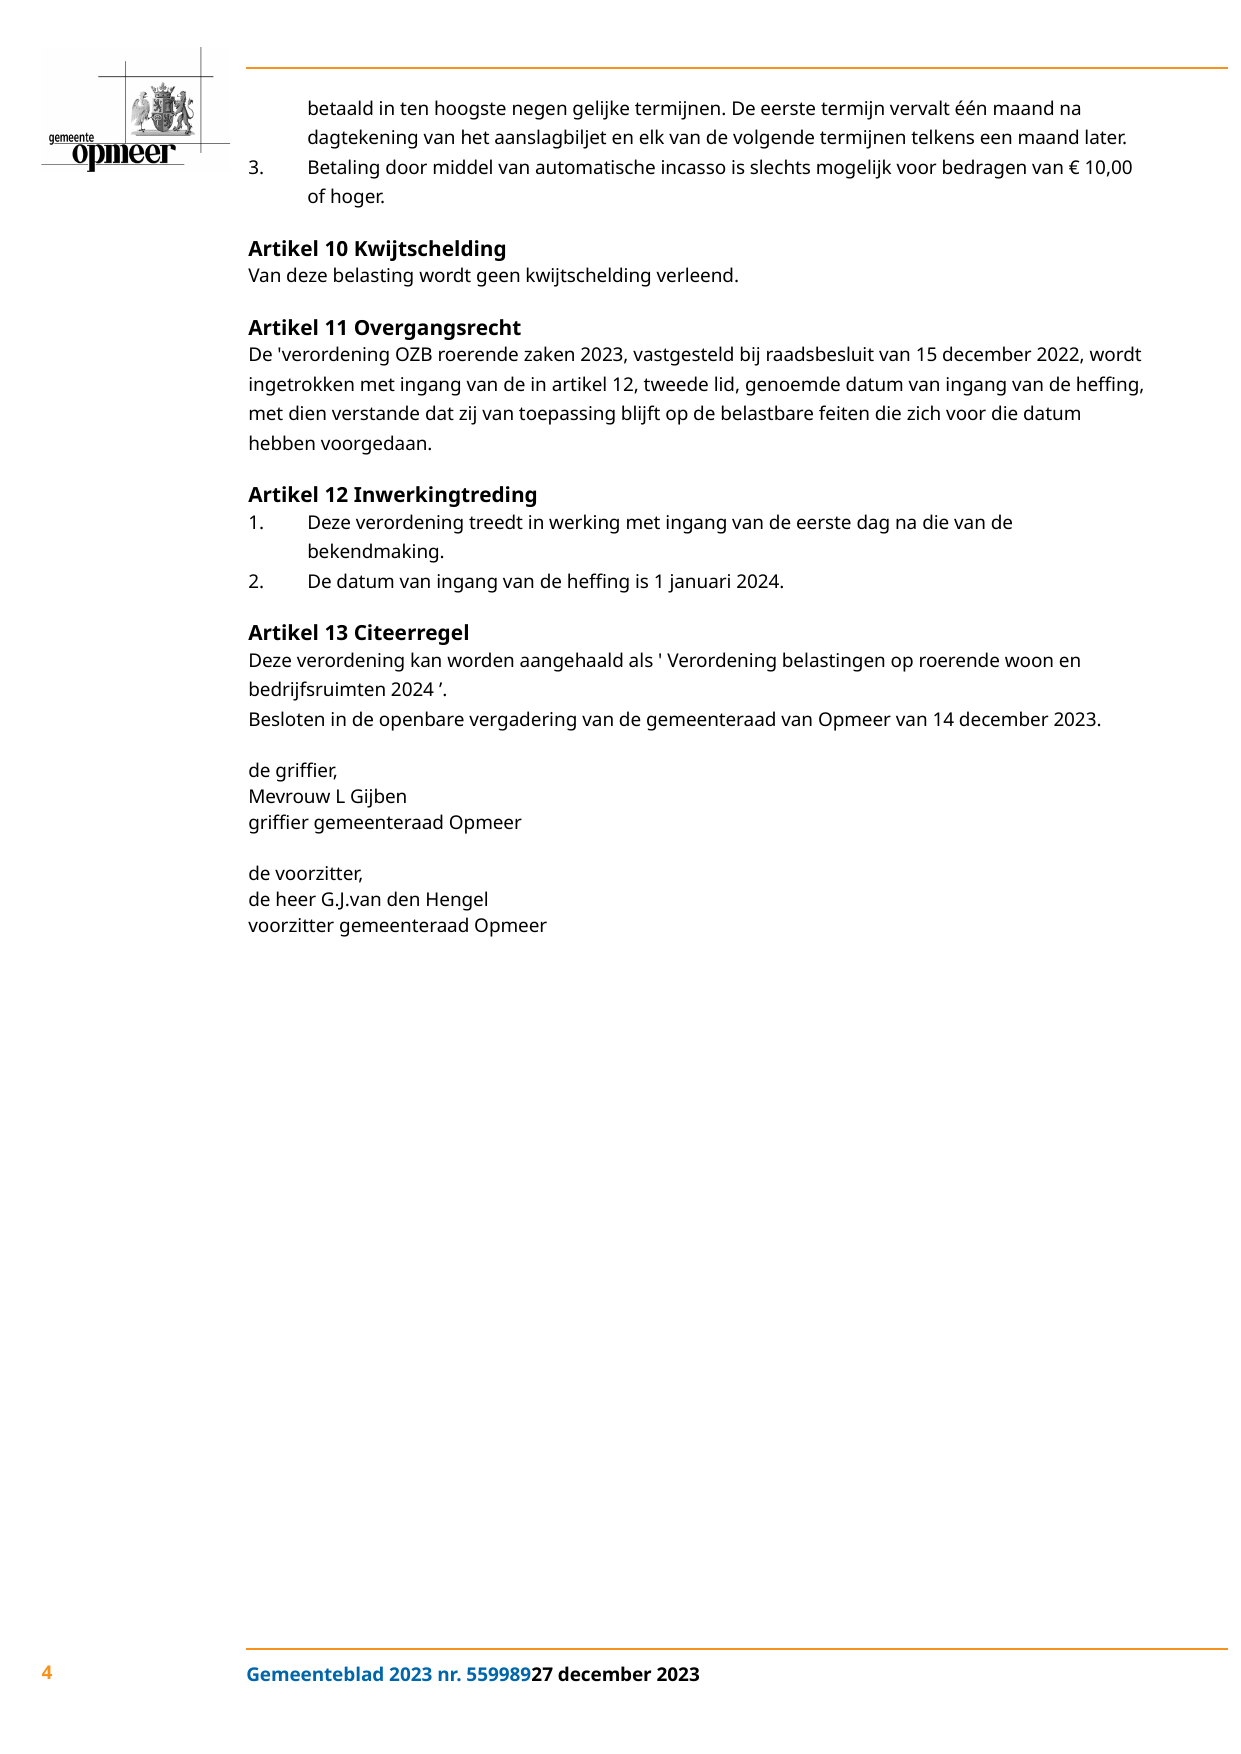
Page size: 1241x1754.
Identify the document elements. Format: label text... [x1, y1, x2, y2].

list Betaling door middel van automatische incasso is slechts mogelijk voor bedragen van € 10,00 of hoger. [248, 154, 1152, 209]
text Artikel 11 Overgangsrecht [248, 313, 1152, 341]
text de heer G.J.van den Hengel [248, 886, 1152, 912]
list Deze verordening treedt in werking met ingang van de eerste dag na die van de bekendmaking. [248, 509, 1152, 564]
picture [41, 47, 231, 172]
text De 'verordening OZB roerende zaken 2023, vastgesteld bij raadsbesluit van 15 december 2022, wordt ingetrokken met ingang van de in artikel 12, tweede lid, genoemde datum van ingang van de heffing, met dien verstande dat zij van toepassing blijft op de belastbare feiten die zich voor die datum hebben voorgedaan. [248, 341, 1152, 456]
text Deze verordening kan worden aangehaald als ' Verordening belastingen op roerende woon en bedrijfsruimten 2024 ’. [248, 647, 1152, 702]
text Artikel 13 Citeerregel [248, 618, 1152, 647]
list betaald in ten hoogste negen gelijke termijnen. De eerste termijn vervalt één maand na dagtekening van het aanslagbiljet en elk van de volgende termijnen telkens een maand later. [248, 95, 1152, 150]
text Artikel 10 Kwijtschelding [248, 234, 1152, 262]
text Besloten in de openbare vergadering van de gemeenteraad van Opmeer van 14 december 2023. [248, 706, 1152, 732]
text Mevrouw L Gijben [248, 783, 1152, 809]
text de griffier, [248, 757, 1152, 783]
text griffier gemeenteraad Opmeer [248, 809, 1152, 835]
text voorzitter gemeenteraad Opmeer [248, 912, 1152, 938]
list De datum van ingang van de heffing is 1 januari 2024. [248, 568, 1152, 594]
text de voorzitter, [248, 860, 1152, 886]
text Artikel 12 Inwerkingtreding [248, 480, 1152, 509]
text Van deze belasting wordt geen kwijtschelding verleend. [248, 262, 1152, 288]
